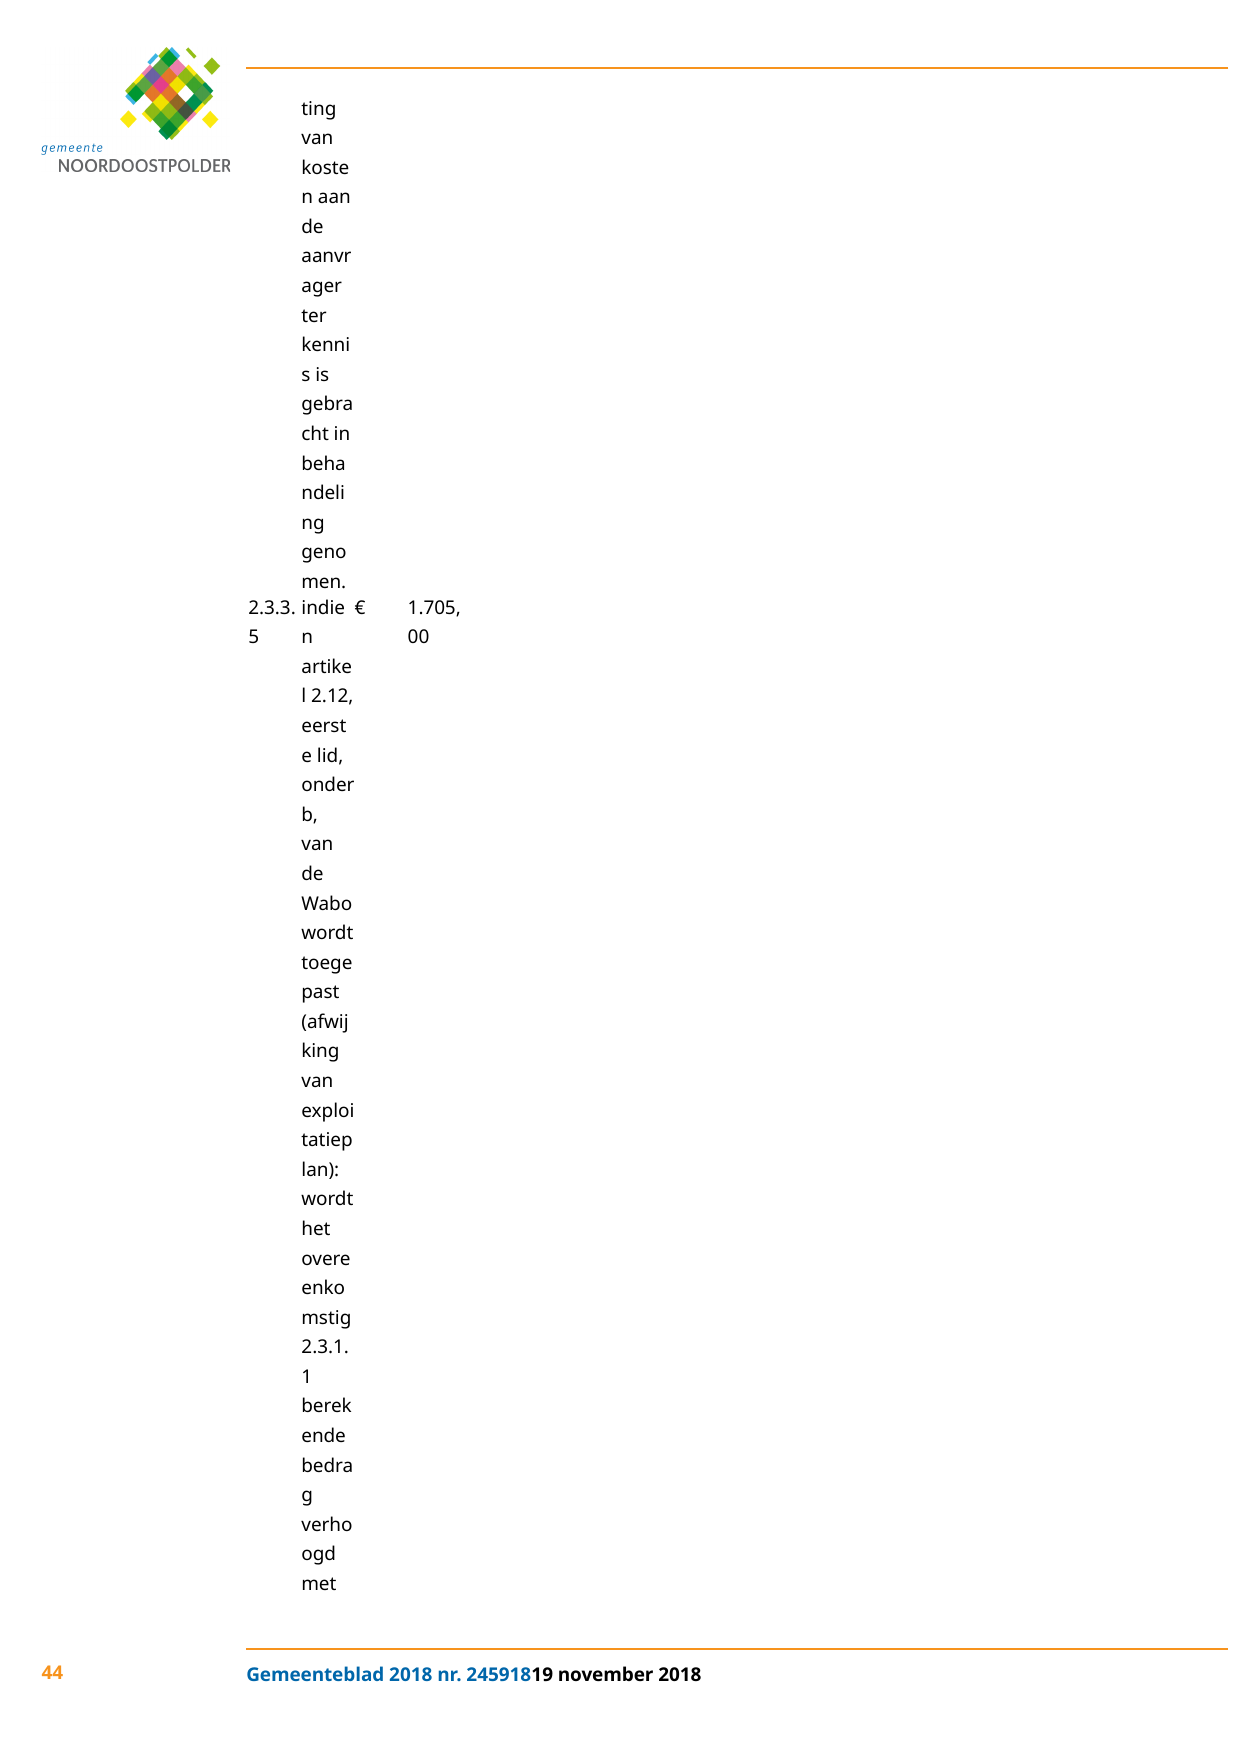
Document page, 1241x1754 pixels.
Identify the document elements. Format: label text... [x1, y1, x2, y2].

table_cell ting van kosten aan de aanvrager ter kennis is gebracht in behandeling genomen. [301, 95, 354, 594]
table_cell [354, 95, 407, 594]
table_cell [408, 95, 461, 594]
table_cell € [354, 594, 407, 1596]
table_cell [248, 95, 301, 594]
table_cell 2.3.3.5 [248, 594, 301, 1596]
table_cell indien artikel 2.12, eerste lid, onder b, van de Wabo wordt toegepast (afwijking van exploitatieplan): wordt het overeenkomstig 2.3.1.1 berekende bedrag verhoogd met [301, 594, 354, 1596]
picture [41, 47, 231, 172]
table_cell 1.705,00 [408, 594, 461, 1596]
